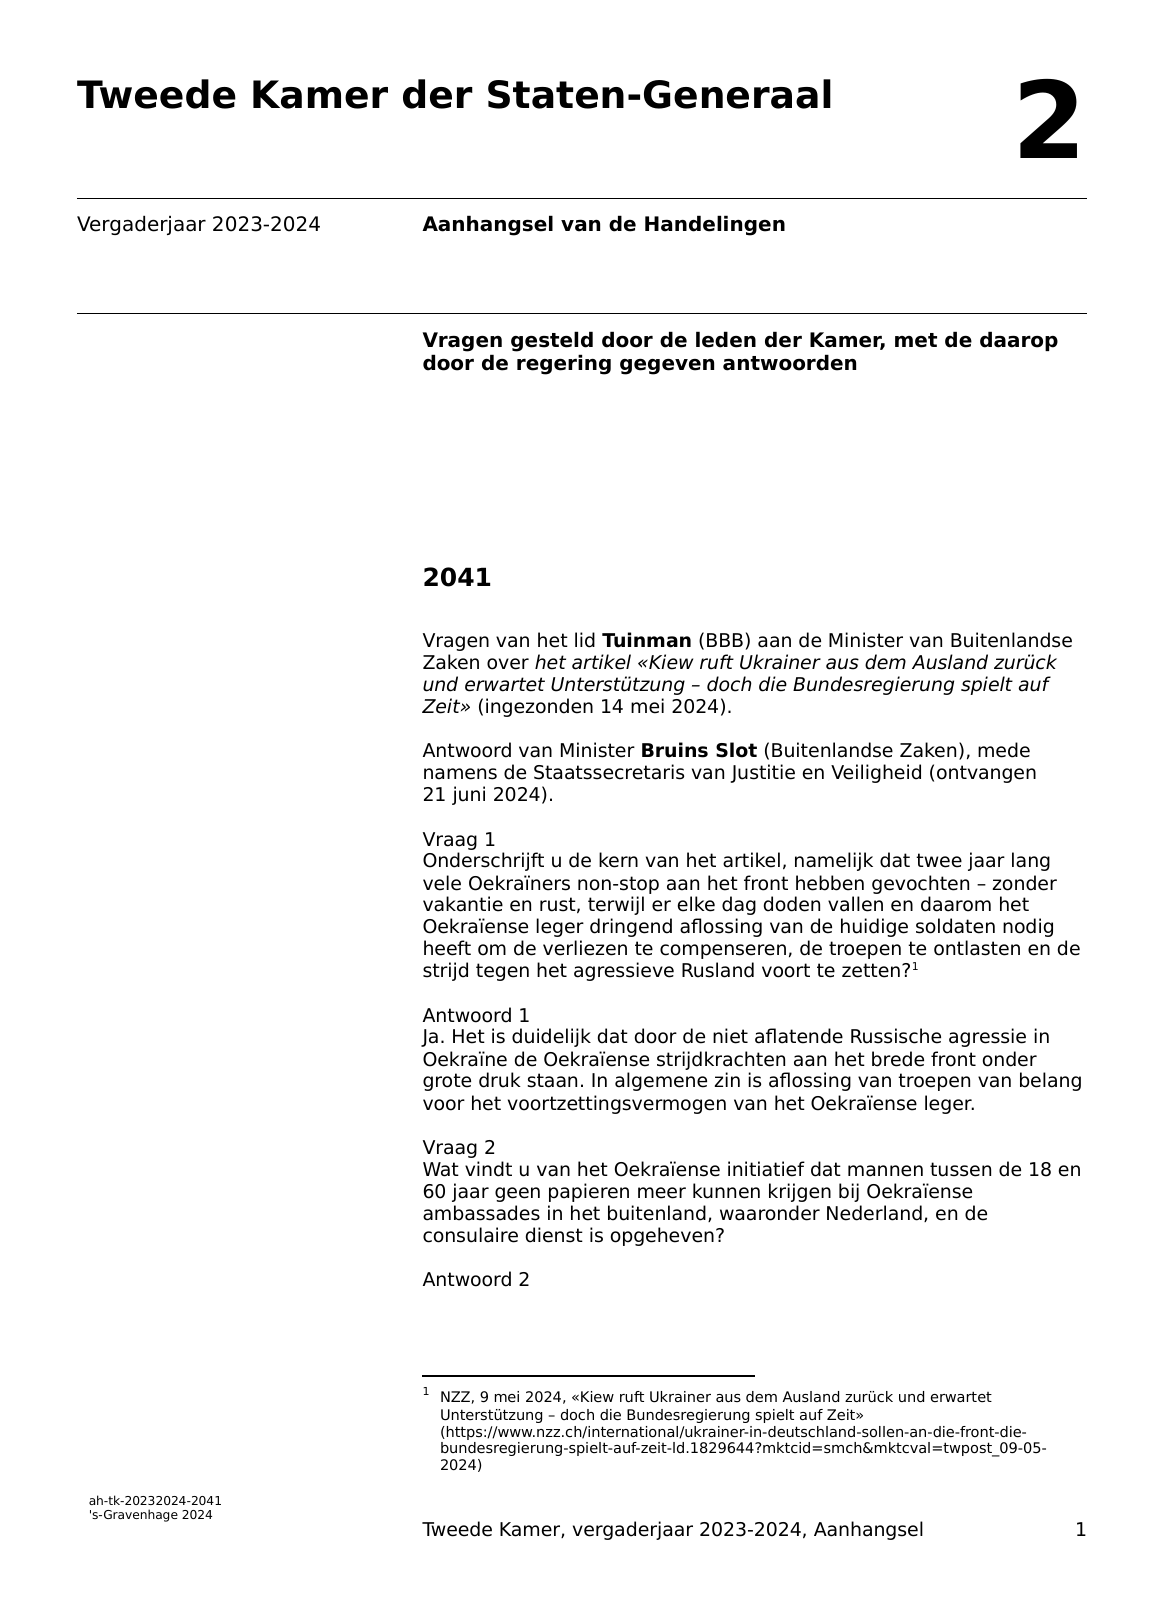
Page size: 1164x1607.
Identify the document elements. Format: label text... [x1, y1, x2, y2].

text Vraag 1 [422, 828, 1087, 850]
text Onderschrijft u de kern van het artikel, namelijk dat twee jaar lang vele Oekraïners non-stop aan het front hebben gevochten – zonder vakantie en rust, terwijl er elke dag doden vallen en daarom het Oekraïense leger dringend aflossing van de huidige soldaten nodig heeft om de verliezen te compenseren, de troepen te ontlasten en de strijd tegen het agressieve Rusland voort te zetten? [422, 850, 1087, 982]
table_cell Vragen gesteld door de leden der Kamer, met de daarop door de regering gegeven antwoorden [422, 314, 1087, 375]
text Antwoord van Minister Bruins Slot (Buitenlandse Zaken), mede namens de Staatssecretaris van Justitie en Veiligheid (ontvangen 21 juni 2024). [422, 740, 1087, 806]
table_cell Aanhangsel van de Handelingen [422, 199, 1087, 313]
table_cell [77, 314, 422, 375]
text Vraag 2 [422, 1137, 1087, 1158]
text Antwoord 1 [422, 1004, 1087, 1026]
text 2041 [422, 563, 1087, 592]
text Vragen van het lid Tuinman (BBB) aan de Minister van Buitenlandse Zaken over het artikel «Kiew ruft Ukrainer aus dem Ausland zurück und erwartet Unterstützung – doch die Bundesregierung spielt auf Zeit» (ingezonden 14 mei 2024). [422, 630, 1087, 718]
table_cell Vergaderjaar 2023-2024 [77, 199, 422, 313]
table_header Tweede Kamer der Staten-Generaal [77, 59, 886, 198]
text 's-Gravenhage 2024 [88, 1508, 323, 1522]
text Antwoord 2 [422, 1269, 1087, 1291]
text NZZ, 9 mei 2024, «Kiew ruft Ukrainer aus dem Ausland zurück und erwartet Unterstützung – doch die Bundesregierung spielt auf Zeit» (https://www.nzz.ch/international/ukrainer-in-deutschland-sollen-an-die-front-die-bundesregierung-spielt-auf-zeit-ld.1829644?mktcid=smch&mktcval=twpost_09-05-2024) [422, 1385, 1087, 1474]
text Wat vindt u van het Oekraïense initiatief dat mannen tussen de 18 en 60 jaar geen papieren meer kunnen krijgen bij Oekraïense ambassades in het buitenland, waaronder Nederland, en de consulaire dienst is opgeheven? [422, 1158, 1087, 1246]
text Ja. Het is duidelijk dat door de niet aflatende Russische agressie in Oekraïne de Oekraïense strijdkrachten aan het brede front onder grote druk staan. In algemene zin is aflossing van troepen van belang voor het voortzettingsvermogen van het Oekraïense leger. [422, 1026, 1087, 1114]
text ah-tk-20232024-2041 [88, 1494, 323, 1508]
table_header 2 [886, 59, 1087, 198]
